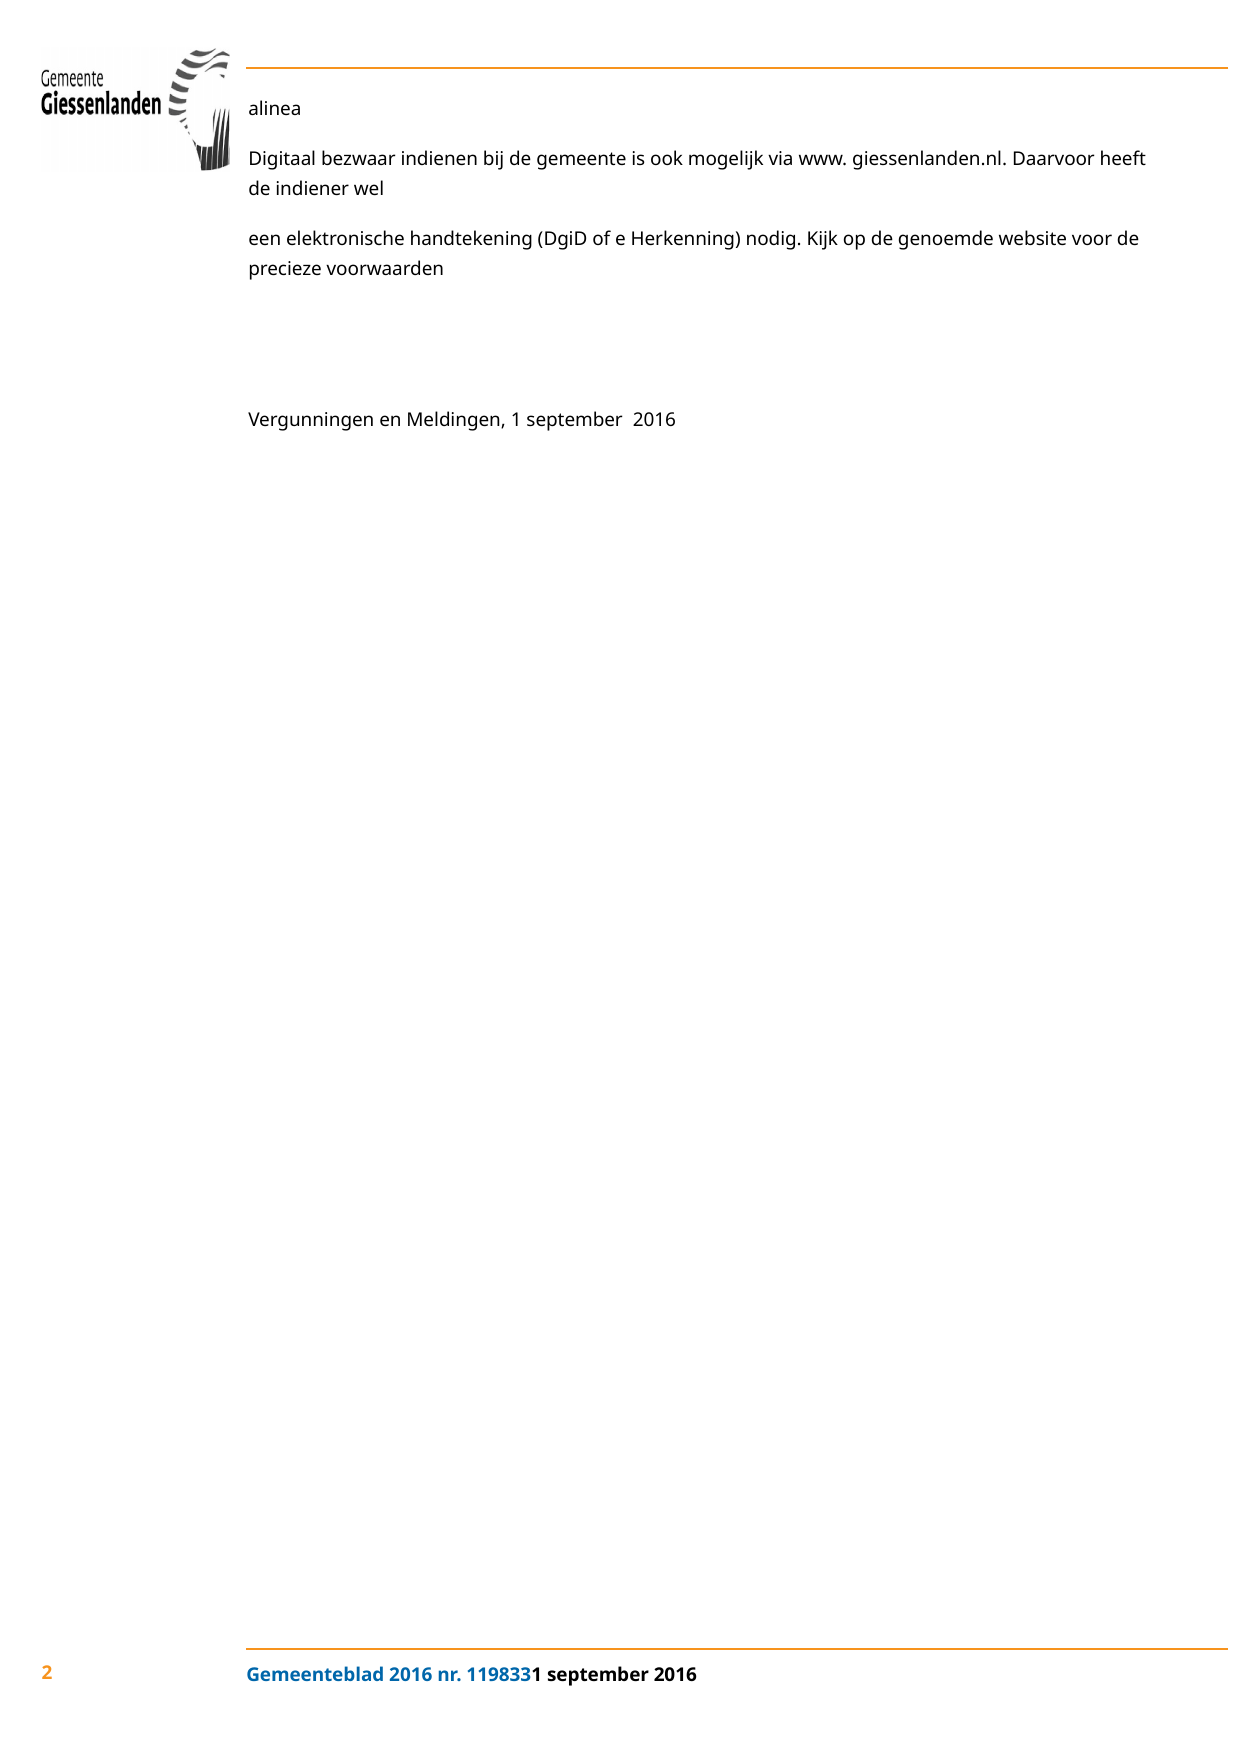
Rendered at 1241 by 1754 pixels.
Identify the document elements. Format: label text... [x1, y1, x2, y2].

text Digitaal bezwaar indienen bij de gemeente is ook mogelijk via www. giessenlanden.nl. Daarvoor heeft de indiener wel [248, 145, 1152, 201]
text alinea­ [248, 95, 1152, 121]
picture [41, 47, 231, 172]
text een elektronische handtekening (DgiD of e Herkenning) nodig. Kijk op de genoemde website voor de precieze voorwaarden [248, 225, 1152, 281]
text Vergunningen en Meldingen, 1 september 2016 [248, 406, 1152, 432]
